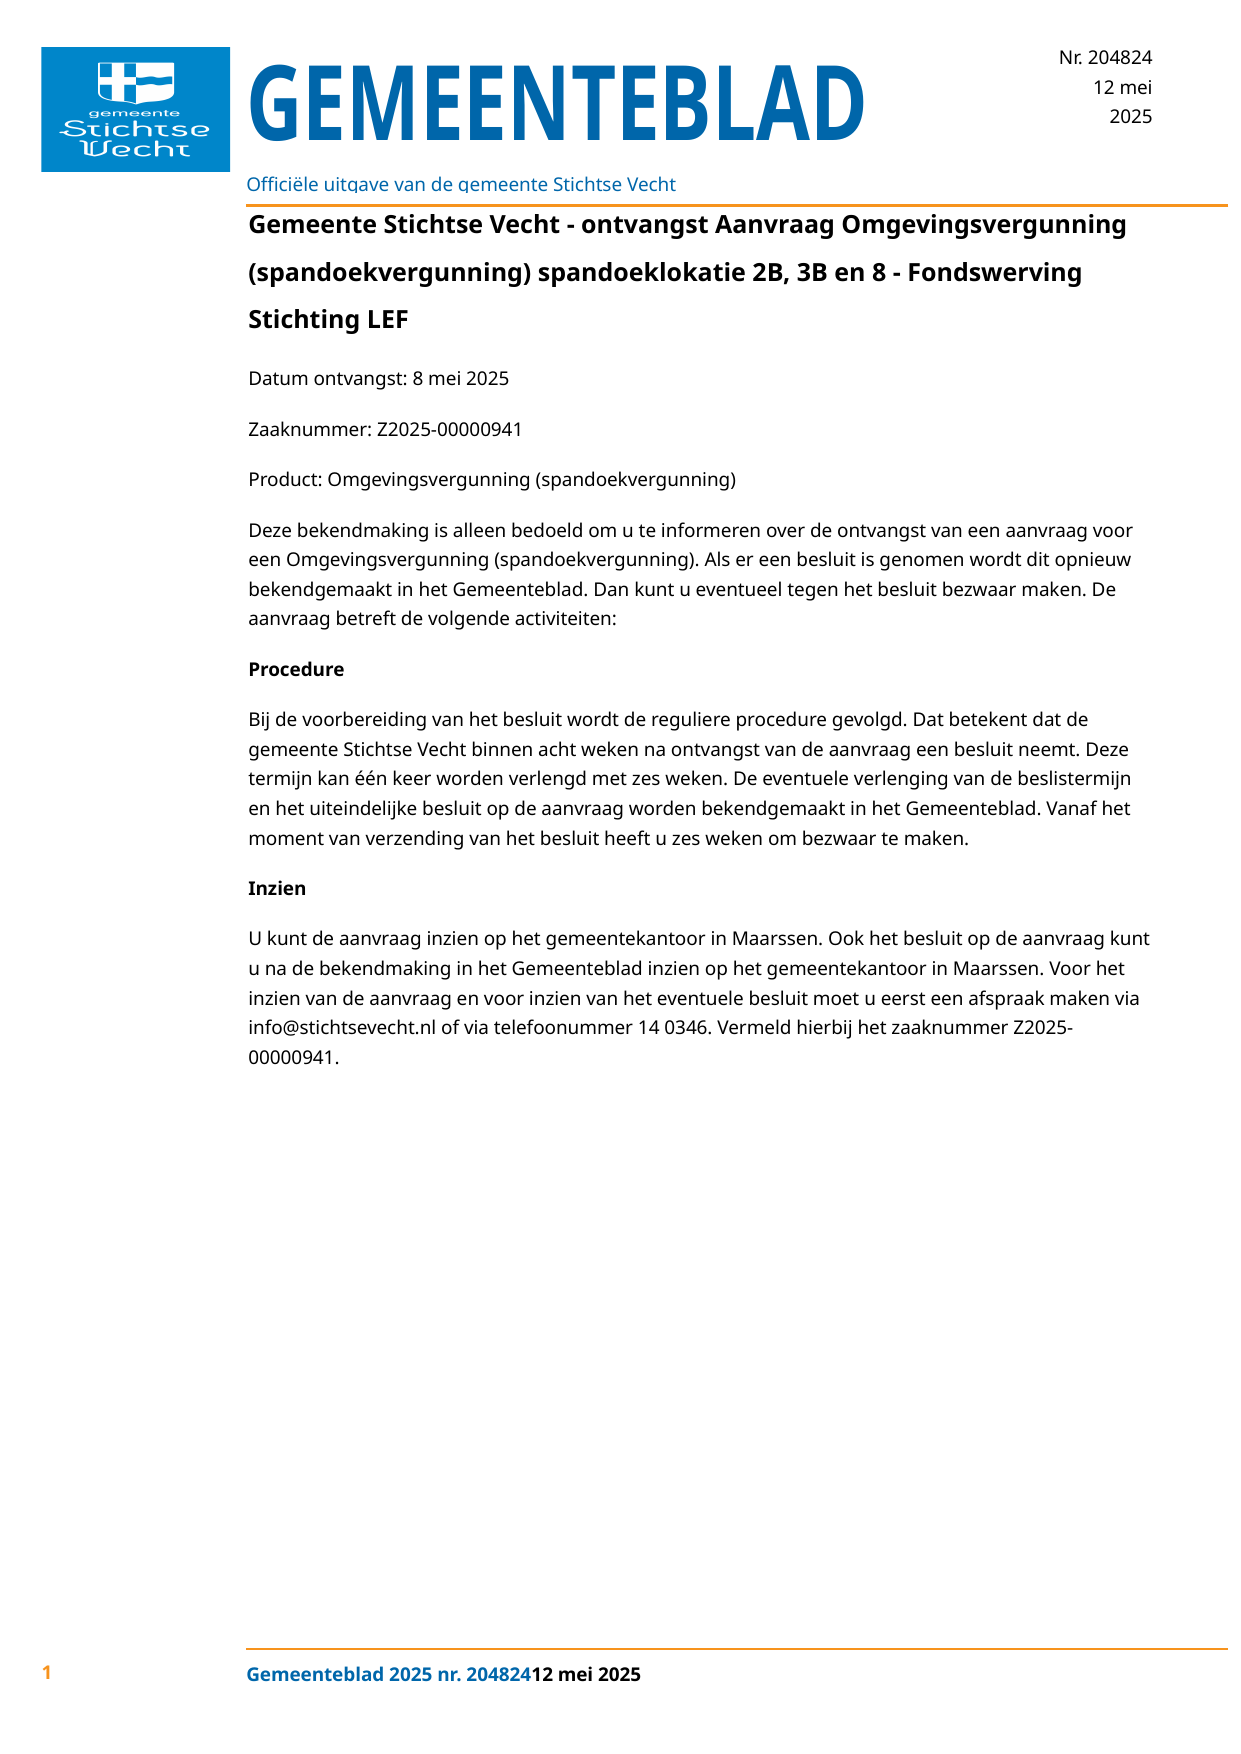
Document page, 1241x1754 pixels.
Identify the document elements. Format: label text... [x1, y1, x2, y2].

text Datum ontvangst: 8 mei 2025 [248, 366, 1152, 391]
text Deze bekendmaking is alleen bedoeld om u te informeren over de ontvangst van een aanvraag voor een Omgevingsvergunning (spandoekvergunning). Als er een besluit is genomen wordt dit opnieuw bekendgemaakt in het Gemeenteblad. Dan kunt u eventueel tegen het besluit bezwaar maken. De aanvraag betreft de volgende activiteiten: [248, 517, 1152, 631]
text Gemeente Stichtse Vecht - ontvangst Aanvraag Omgevingsvergunning (spandoekvergunning) spandoeklokatie 2B, 3B en 8 - Fondswerving Stichting LEF [248, 207, 1152, 336]
text U kunt de aanvraag inzien op het gemeentekantoor in Maarssen. Ook het besluit op de aanvraag kunt u na de bekendmaking in het Gemeenteblad inzien op het gemeentekantoor in Maarssen. Voor het inzien van de aanvraag en voor inzien van het eventuele besluit moet u eerst een afspraak maken via info@stichtsevecht.nl of via telefoonummer 14 0346. Vermeld hierbij het zaaknummer Z2025-00000941. [248, 926, 1152, 1069]
text Procedure [248, 656, 1152, 682]
picture [137, 63, 174, 103]
text Inzien [248, 875, 1152, 901]
text Bij de voorbereiding van het besluit wordt de reguliere procedure gevolgd. Dat betekent dat de gemeente Stichtse Vecht binnen acht weken na ontvangst van de aanvraag een besluit neemt. Deze termijn kan één keer worden verlengd met zes weken. De eventuele verlenging van de beslistermijn en het uiteindelijke besluit op de aanvraag worden bekendgemaakt in het Gemeenteblad. Vanaf het moment van verzending van het besluit heeft u zes weken om bezwaar te maken. [248, 706, 1152, 850]
text Zaaknummer: Z2025-00000941 [248, 416, 1152, 442]
text Product: Omgevingsvergunning (spandoekvergunning) [248, 466, 1152, 492]
picture [99, 63, 135, 101]
